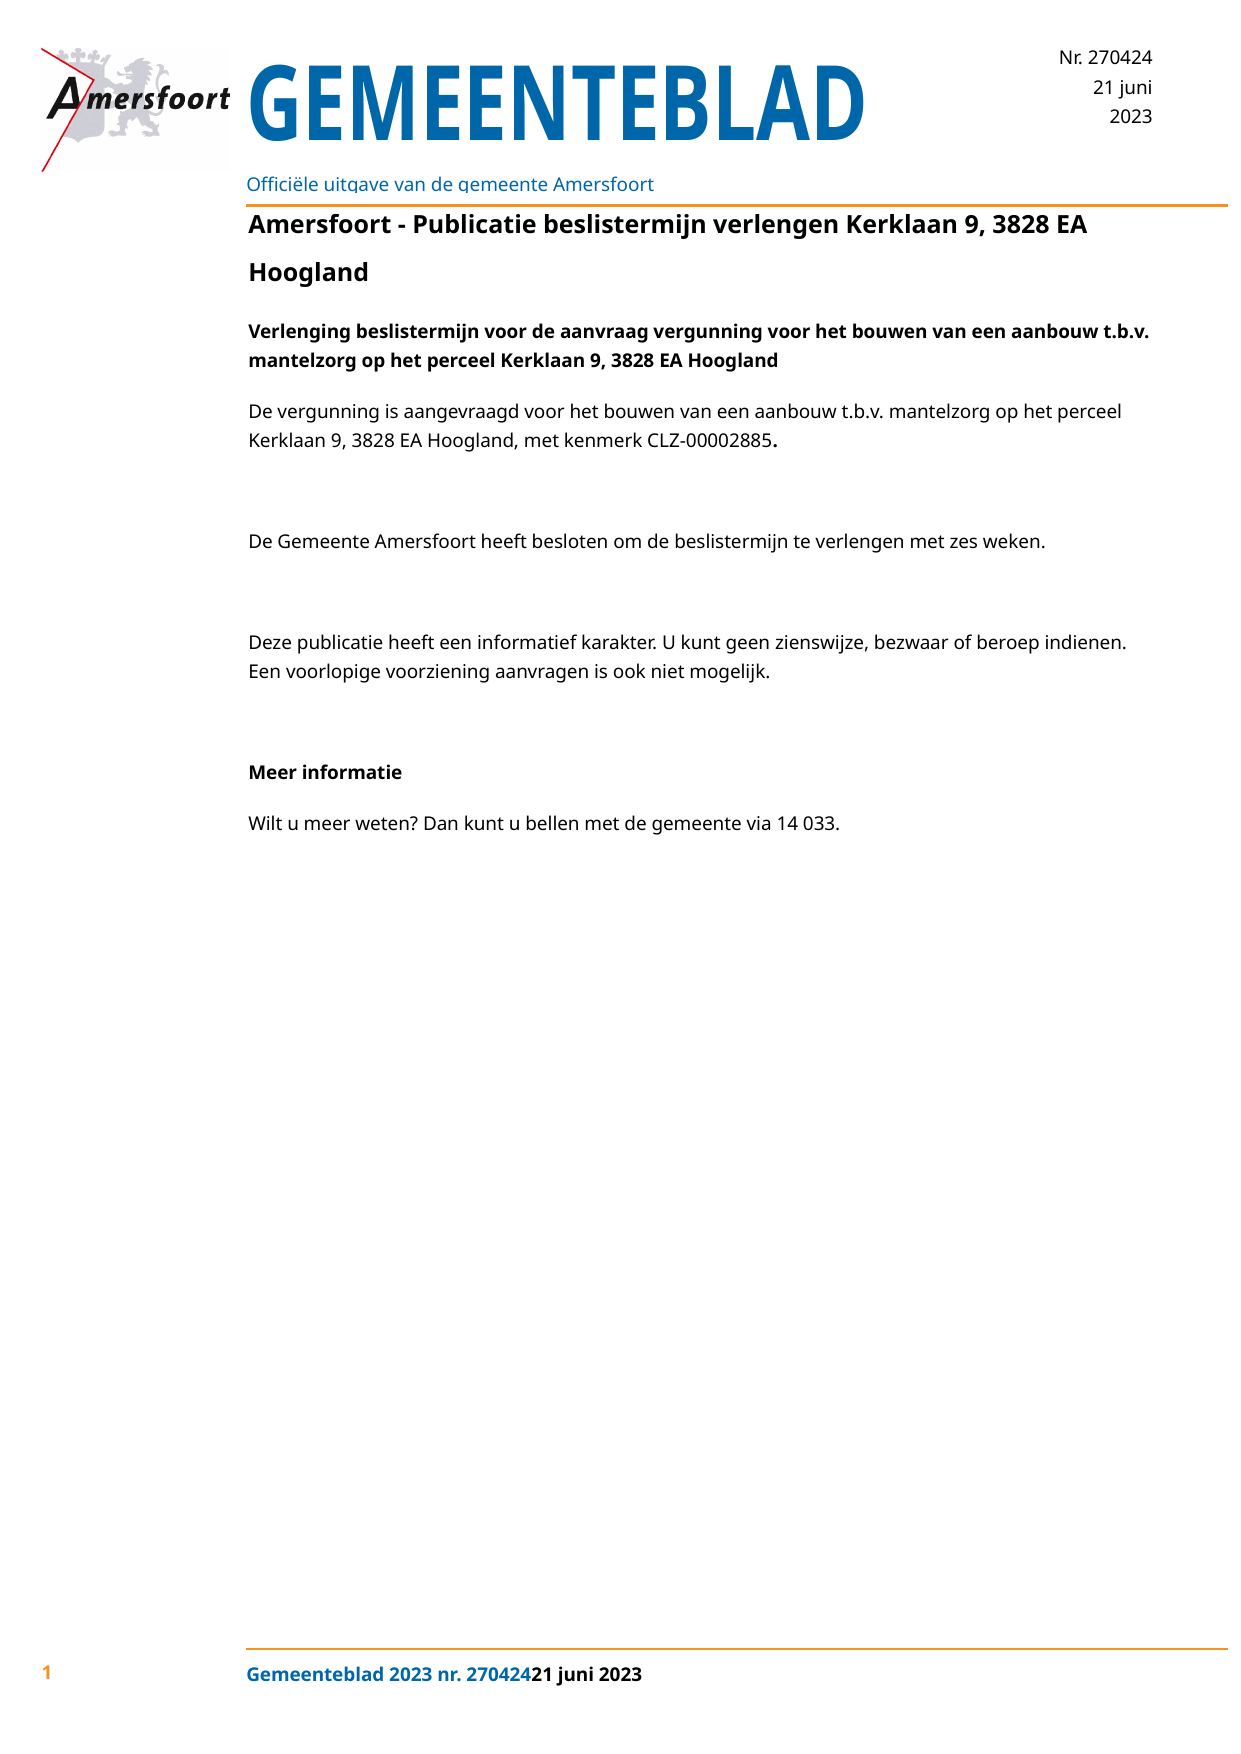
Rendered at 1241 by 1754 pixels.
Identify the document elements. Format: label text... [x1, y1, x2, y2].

text De vergunning is aangevraagd voor het bouwen van een aanbouw t.b.v. mantelzorg op het perceel Kerklaan 9, 3828 EA Hoogland, met kenmerk CLZ-00002885. [248, 398, 1152, 453]
picture [41, 47, 231, 172]
text Deze publicatie heeft een informatief karakter. U kunt geen zienswijze, bezwaar of beroep indienen. Een voorlopige voorziening aanvragen is ook niet mogelijk. [248, 629, 1152, 684]
text Wilt u meer weten? Dan kunt u bellen met de gemeente via 14 033. [248, 810, 1152, 836]
text Meer informatie [248, 759, 1152, 785]
text Verlenging beslistermijn voor de aanvraag vergunning voor het bouwen van een aanbouw t.b.v. mantelzorg op het perceel Kerklaan 9, 3828 EA Hoogland [248, 318, 1152, 373]
text De Gemeente Amersfoort heeft besloten om de beslistermijn te verlengen met zes weken. [248, 528, 1152, 554]
text Amersfoort - Publicatie beslistermijn verlengen Kerklaan 9, 3828 EA Hoogland [248, 207, 1152, 288]
